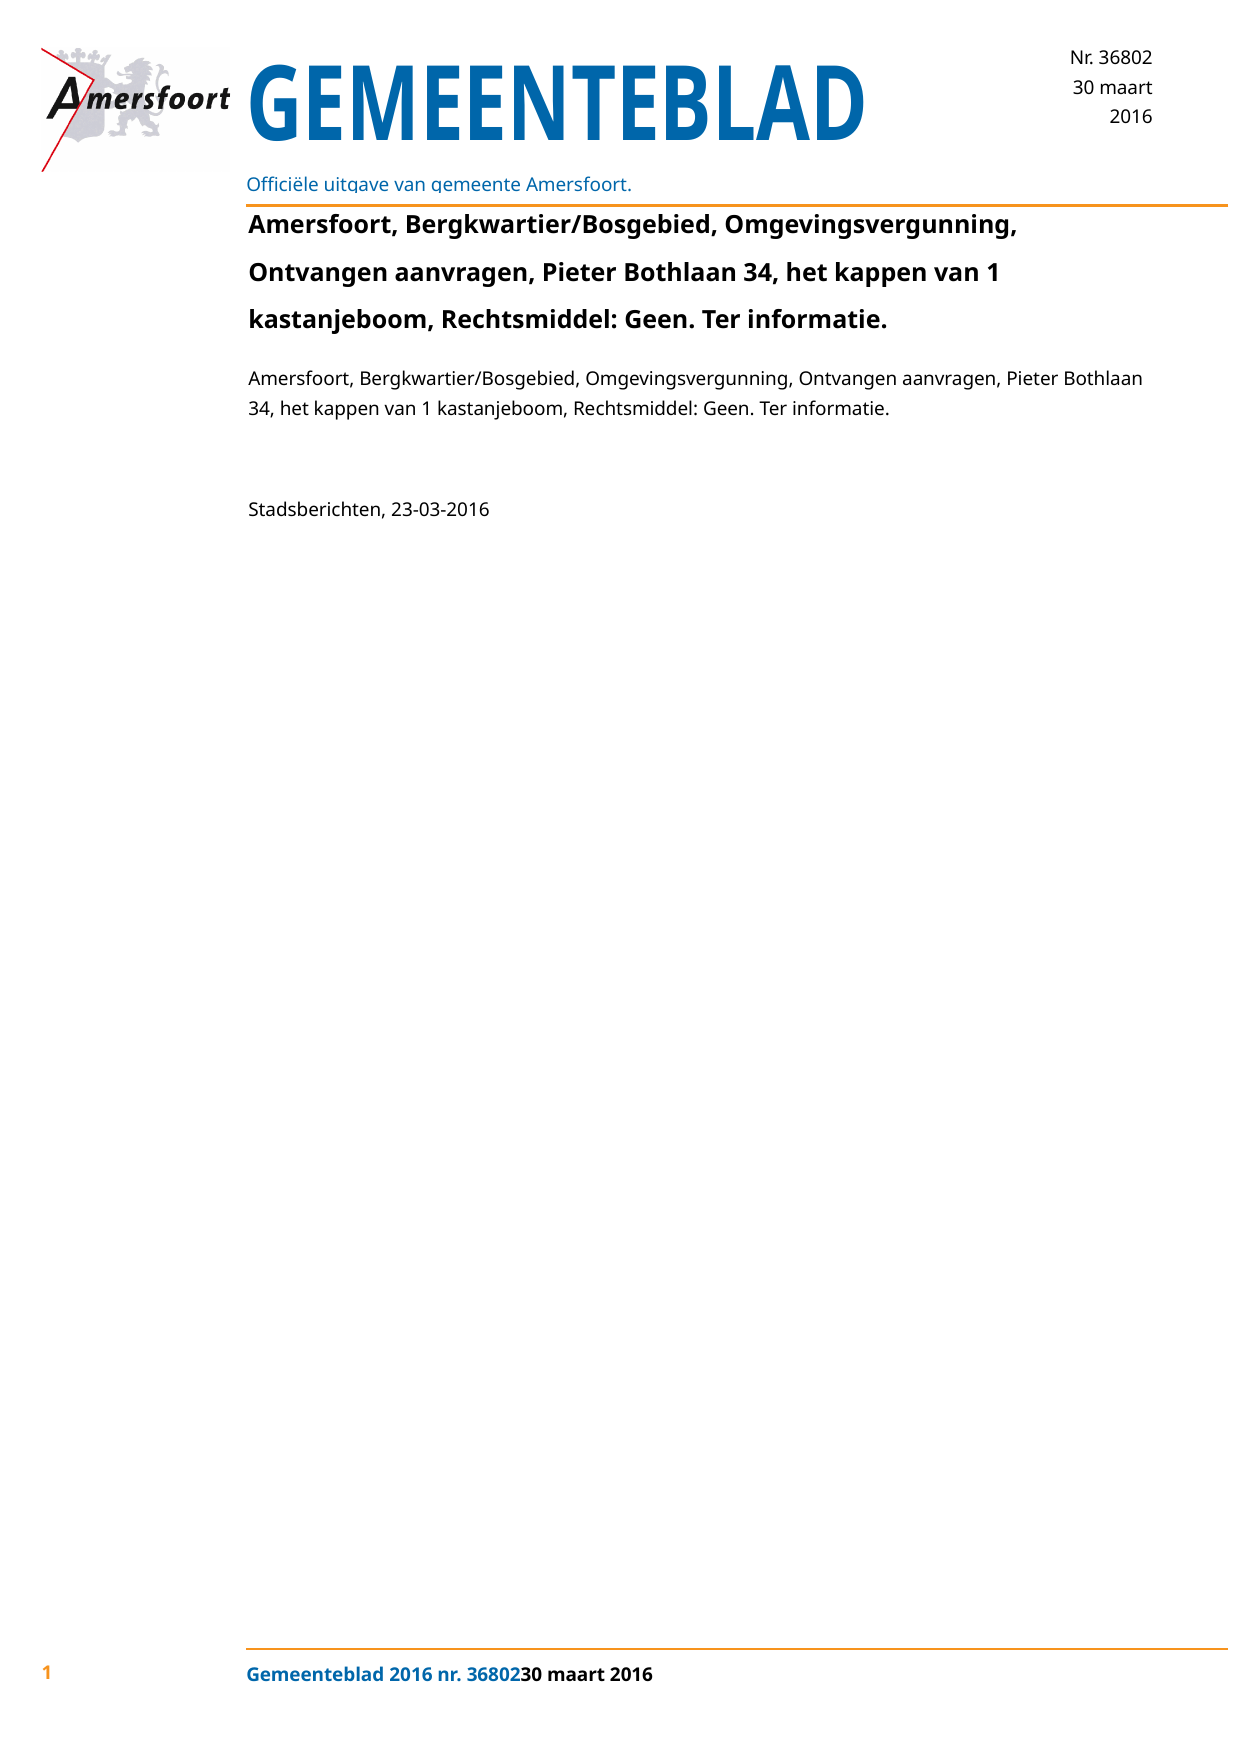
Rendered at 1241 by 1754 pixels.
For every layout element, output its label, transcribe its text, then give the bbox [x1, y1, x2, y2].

picture [41, 47, 231, 172]
text Amersfoort, Bergkwartier/Bosgebied, Omgevingsvergunning, Ontvangen aanvragen, Pieter Bothlaan 34, het kappen van 1 kastanjeboom, Rechtsmiddel: Geen. Ter informatie. [248, 207, 1152, 336]
text Stadsberichten, 23-03-2016 [248, 496, 1152, 522]
text Amersfoort, Bergkwartier/Bosgebied, Omgevingsvergunning, Ontvangen aanvragen, Pieter Bothlaan 34, het kappen van 1 kastanjeboom, Rechtsmiddel: Geen. Ter informatie. [248, 366, 1152, 421]
